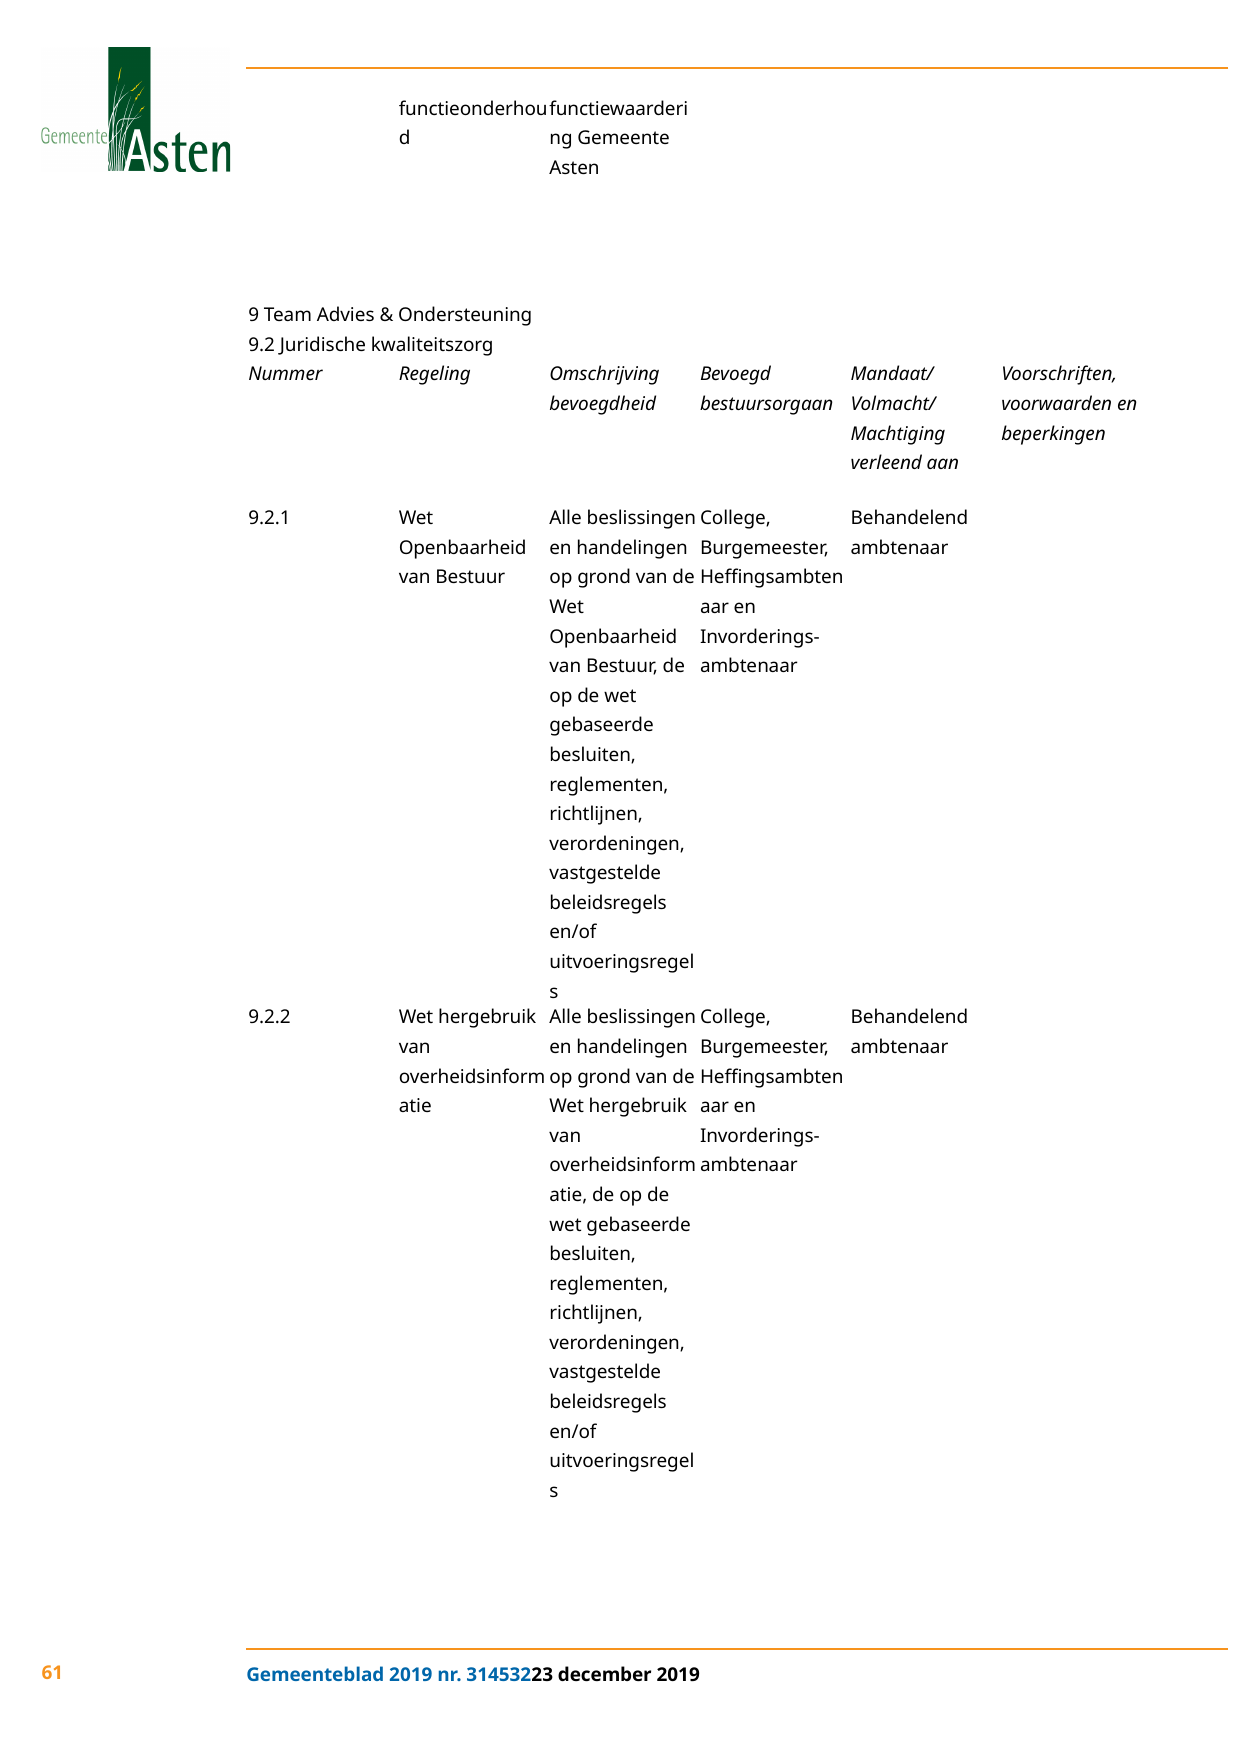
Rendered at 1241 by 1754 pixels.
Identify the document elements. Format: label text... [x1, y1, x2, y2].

table_cell Alle beslissingen en handelingen op grond van de Wet Openbaarheid van Bestuur, de op de wet gebaseerde besluiten, reglementen, richtlijnen, verordeningen, vastgestelde beleidsregels en/of uitvoeringsregels [549, 505, 700, 1004]
table_cell College, Burgemeester, Heffingsambtenaar en Invorderings-ambtenaar [700, 1004, 850, 1503]
table_cell functieonderhoud [399, 95, 549, 180]
table_cell College, Burgemeester, Heffingsambtenaar en Invorderings-ambtenaar [700, 505, 850, 1004]
table_header Regeling [399, 361, 549, 504]
table_header Nummer [248, 361, 398, 504]
table_header Mandaat/ Volmacht/ Machtiging verleend aan [850, 361, 1001, 504]
table_cell Wet hergebruik van overheidsinformatie [399, 1004, 549, 1503]
table_cell [248, 95, 398, 180]
table_cell Behandelend ambtenaar [850, 1004, 1001, 1503]
table_cell functiewaardering Gemeente Asten [549, 95, 700, 180]
table_cell [700, 95, 850, 180]
table_cell 9.2.2 [248, 1004, 398, 1503]
text 9.2 Juridische kwaliteitszorg [248, 331, 1152, 357]
table_header Omschrijving bevoegdheid [549, 361, 700, 504]
table_cell Alle beslissingen en handelingen op grond van de Wet hergebruik van overheidsinformatie, de op de wet gebaseerde besluiten, reglementen, richtlijnen, verordeningen, vastgestelde beleidsregels en/of uitvoeringsregels [549, 1004, 700, 1503]
table_cell Wet Openbaarheid van Bestuur [399, 505, 549, 1004]
table_cell [1001, 505, 1152, 1004]
table_cell [1001, 1004, 1152, 1503]
text 9 Team Advies & Ondersteuning [248, 301, 1152, 327]
table_header Voorschriften, voorwaarden en beperkingen [1001, 361, 1152, 504]
picture [41, 47, 231, 172]
table_cell 9.2.1 [248, 505, 398, 1004]
table_cell [1001, 95, 1152, 180]
table_cell [850, 95, 1001, 180]
table_header Bevoegd bestuursorgaan [700, 361, 850, 504]
table_cell Behandelend ambtenaar [850, 505, 1001, 1004]
